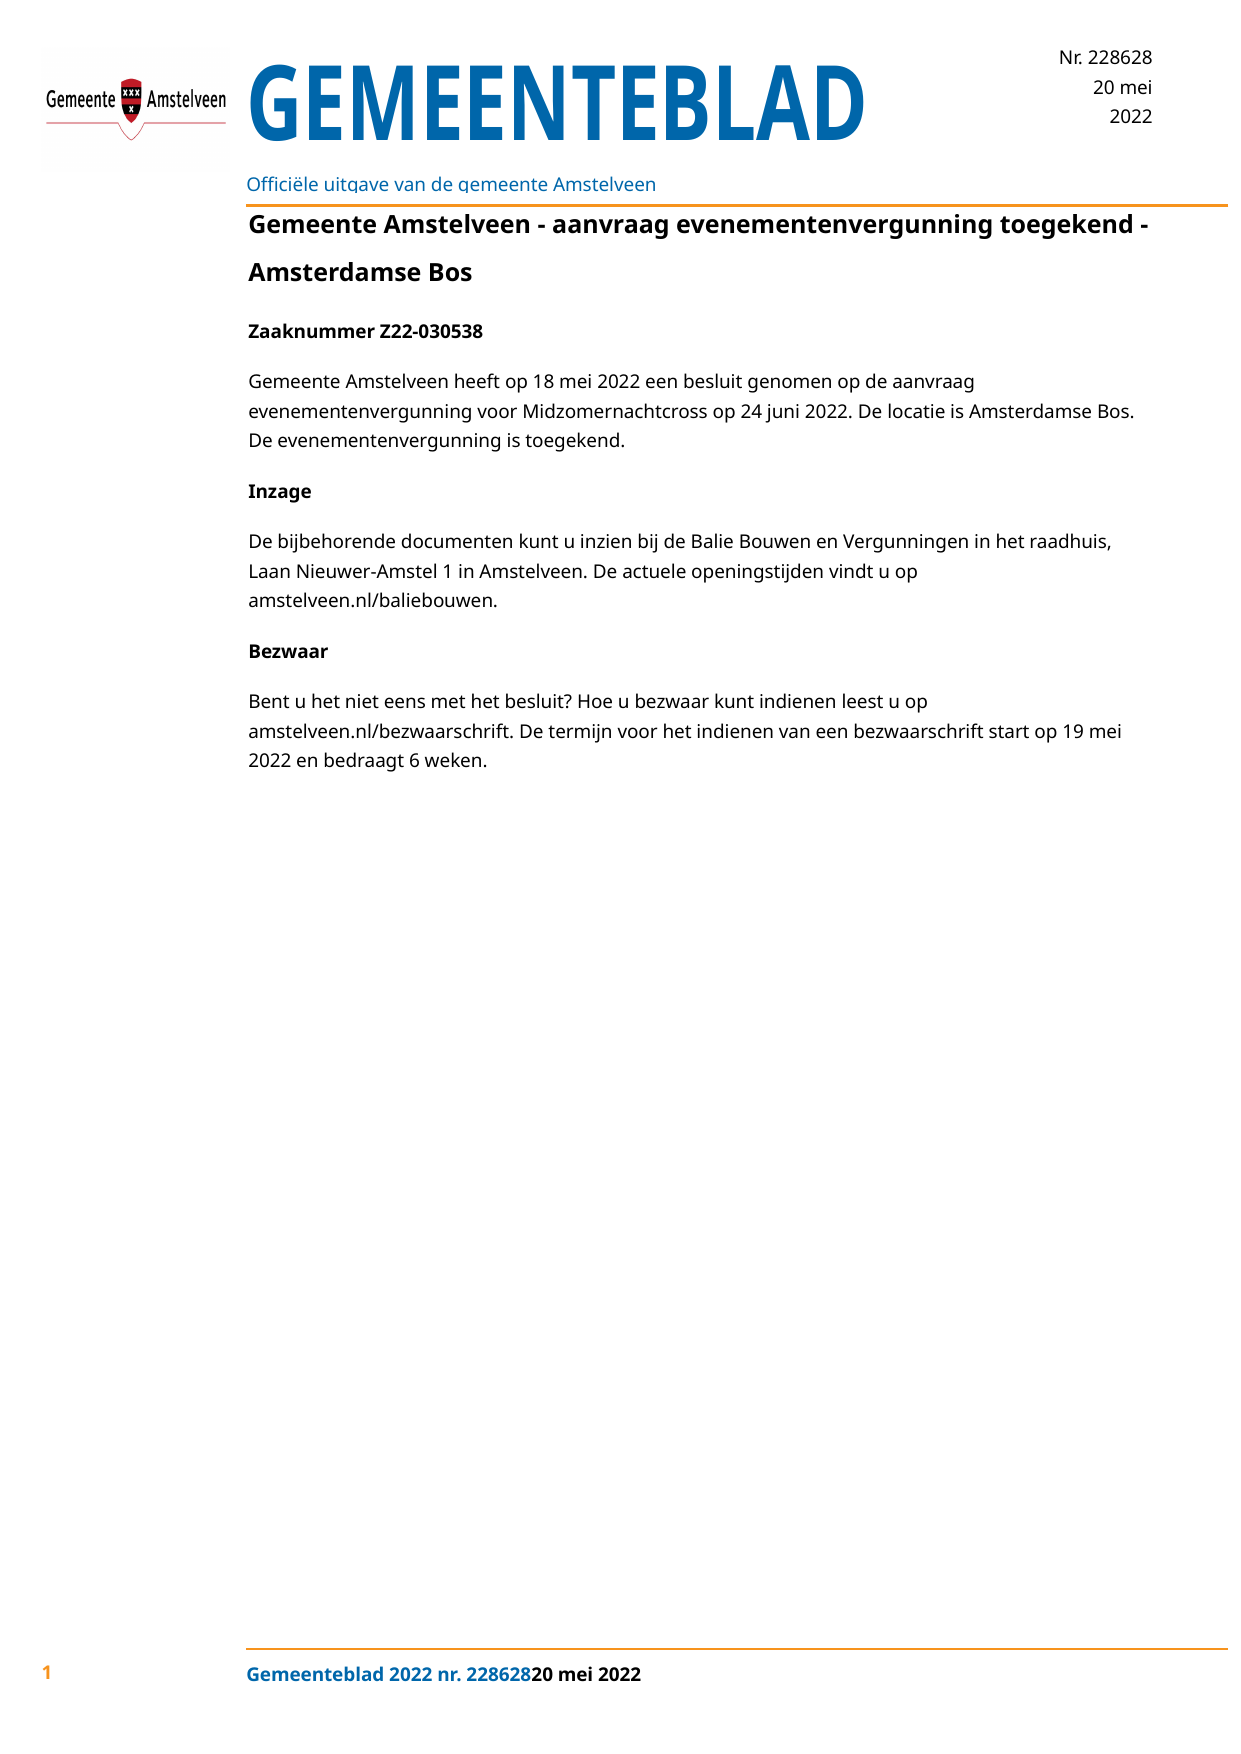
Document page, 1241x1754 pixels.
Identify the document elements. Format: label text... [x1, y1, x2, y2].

text De bijbehorende documenten kunt u inzien bij de Balie Bouwen en Vergunningen in het raadhuis, Laan Nieuwer-Amstel 1 in Amstelveen. De actuele openingstijden vindt u op amstelveen.nl/baliebouwen. [248, 528, 1152, 613]
text Gemeente Amstelveen - aanvraag evenementenvergunning toegekend - Amsterdamse Bos [248, 207, 1152, 288]
picture [41, 47, 231, 172]
text Inzage [248, 478, 1152, 504]
text Bezwaar [248, 638, 1152, 664]
text Gemeente Amstelveen heeft op 18 mei 2022 een besluit genomen op de aanvraag evenementenvergunning voor Midzomernachtcross op 24 juni 2022. De locatie is Amsterdamse Bos. De evenementenvergunning is toegekend. [248, 368, 1152, 453]
text Zaaknummer Z22-030538 [248, 318, 1152, 344]
text Bent u het niet eens met het besluit? Hoe u bezwaar kunt indienen leest u op amstelveen.nl/bezwaarschrift. De termijn voor het indienen van een bezwaarschrift start op 19 mei 2022 en bedraagt 6 weken. [248, 688, 1152, 773]
